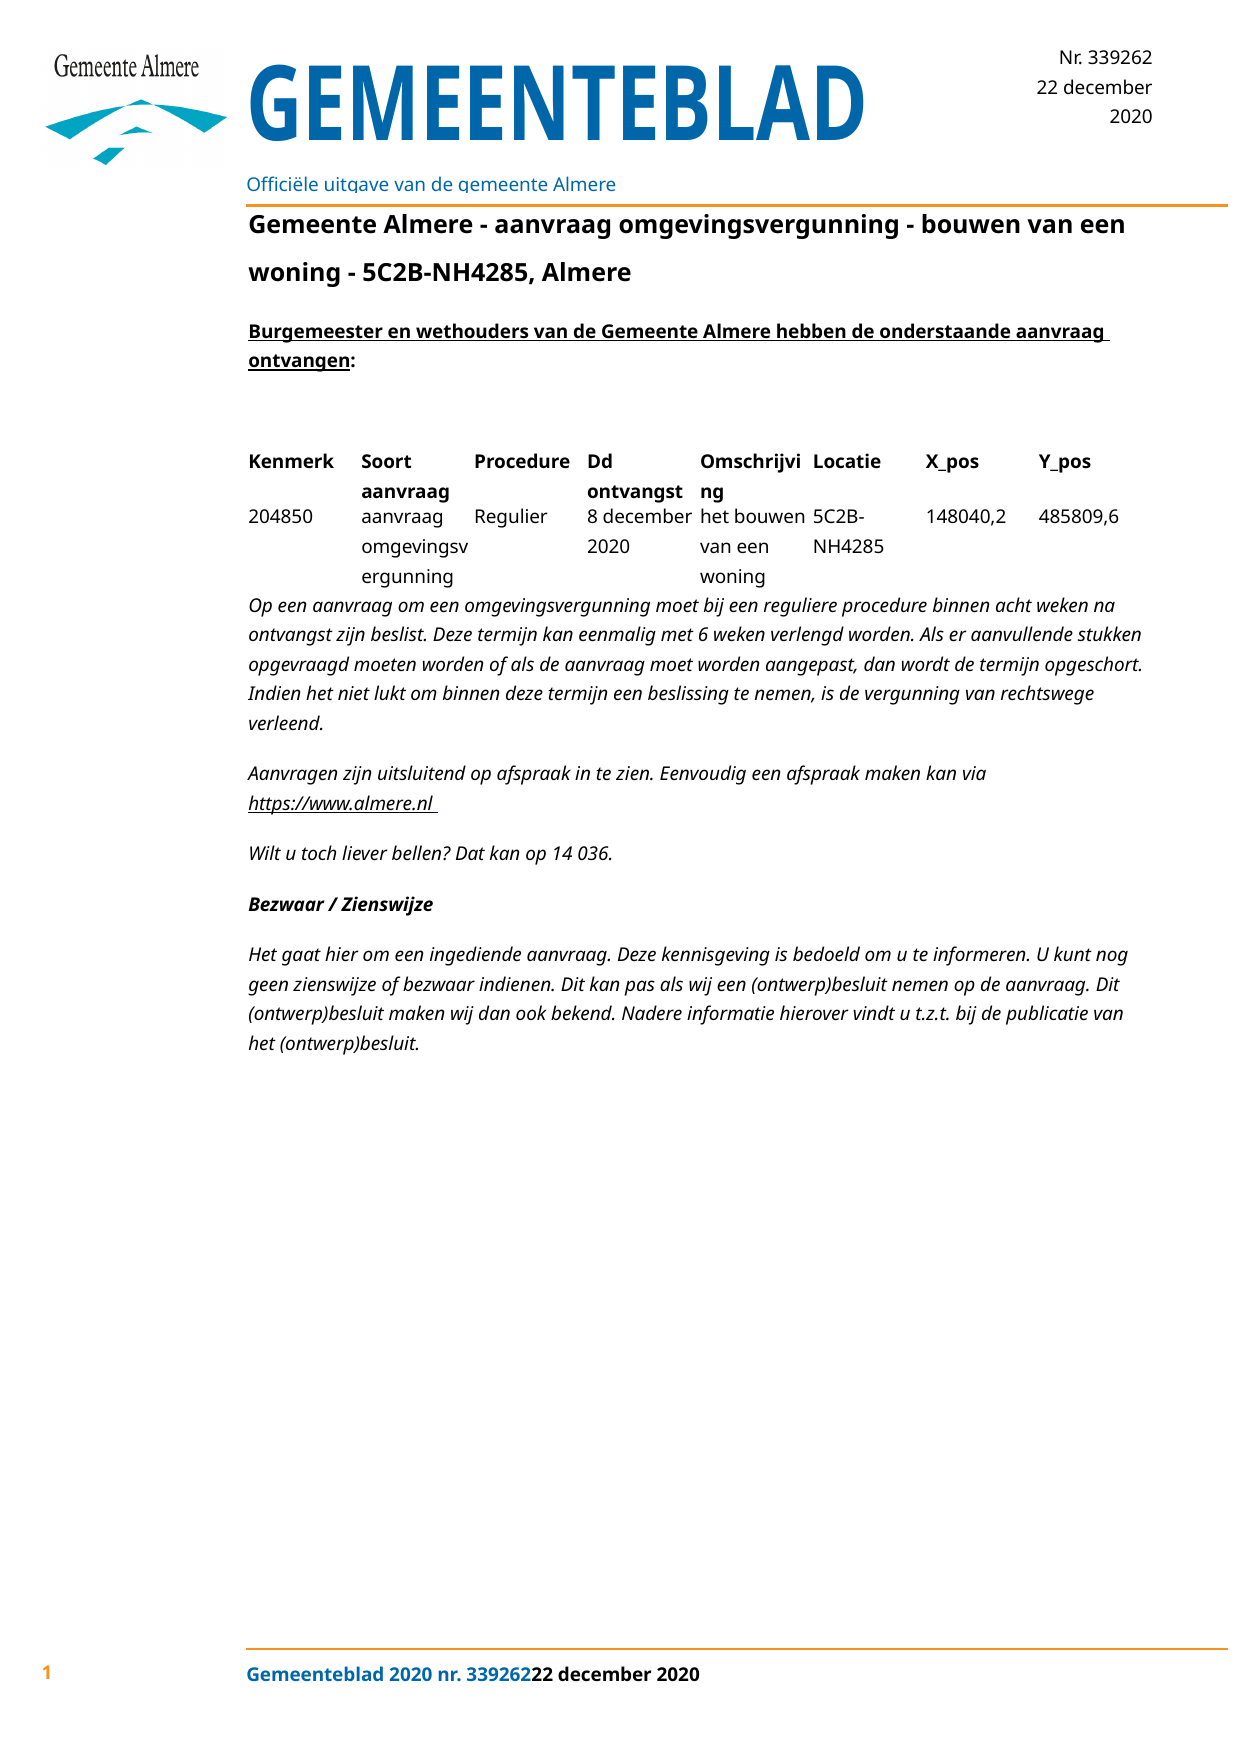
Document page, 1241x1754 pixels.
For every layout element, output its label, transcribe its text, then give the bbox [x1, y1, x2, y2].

table_header Dd ontvangst [587, 449, 700, 504]
text Aanvragen zijn uitsluitend op afspraak in te zien. Eenvoudig een afspraak maken kan via https://www.almere.nl [248, 761, 1152, 816]
table_header Kenmerk [248, 449, 361, 504]
text Burgemeester en wethouders van de Gemeente Almere hebben de onderstaande aanvraag ontvangen: [248, 318, 1152, 373]
table_header Y_pos [1039, 449, 1152, 504]
table_header Procedure [474, 449, 587, 504]
table_cell 204850 [248, 504, 361, 589]
picture [41, 47, 231, 172]
table_header Omschrijving [700, 449, 813, 504]
text Bezwaar / Zienswijze [248, 891, 1152, 917]
text Op een aanvraag om een omgevingsvergunning moet bij een reguliere procedure binnen acht weken na ontvangst zijn beslist. Deze termijn kan eenmalig met 6 weken verlengd worden. Als er aanvullende stukken opgevraagd moeten worden of als de aanvraag moet worden aangepast, dan wordt de termijn opgeschort. Indien het niet lukt om binnen deze termijn een beslissing te nemen, is de vergunning van rechtswege verleend. [248, 592, 1152, 736]
text Gemeente Almere - aanvraag omgevingsvergunning - bouwen van een woning - 5C2B-NH4285, Almere [248, 207, 1152, 288]
text Wilt u toch liever bellen? Dat kan op 14 036. [248, 841, 1152, 866]
table_cell het bouwen van een woning [700, 504, 813, 589]
table_header X_pos [926, 449, 1038, 504]
table_cell 485809,6 [1039, 504, 1152, 589]
text Het gaat hier om een ingediende aanvraag. Deze kennisgeving is bedoeld om u te informeren. U kunt nog geen zienswijze of bezwaar indienen. Dit kan pas als wij een (ontwerp)besluit nemen op de aanvraag. Dit (ontwerp)besluit maken wij dan ook bekend. Nadere informatie hierover vindt u t.z.t. bij de publicatie van het (ontwerp)besluit. [248, 941, 1152, 1056]
table_cell 5C2B-NH4285 [813, 504, 926, 589]
table_cell 148040,2 [926, 504, 1038, 589]
table_cell Regulier [474, 504, 587, 589]
table_header Locatie [813, 449, 926, 504]
table_cell 8 december 2020 [587, 504, 700, 589]
table_cell aanvraag omgevingsvergunning [361, 504, 474, 589]
table_header Soort aanvraag [361, 449, 474, 504]
